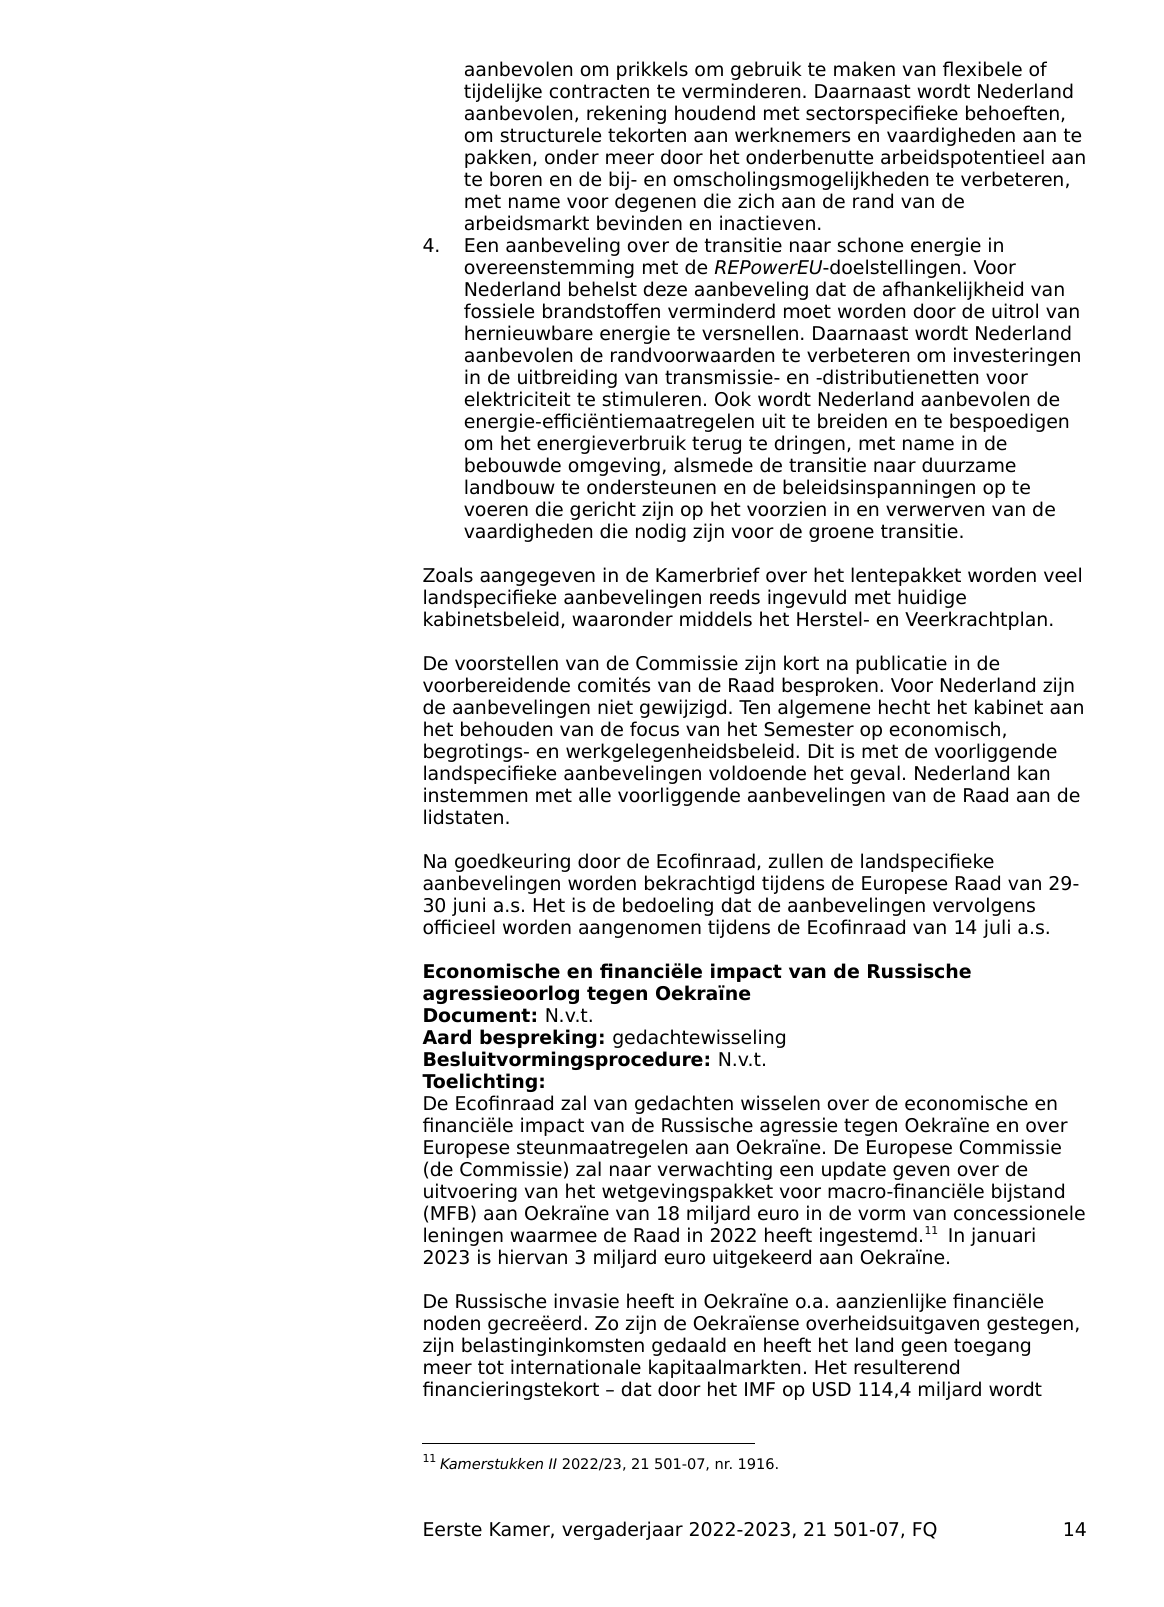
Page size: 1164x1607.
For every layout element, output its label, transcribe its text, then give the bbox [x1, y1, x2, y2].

text Document: N.v.t. [422, 1005, 1087, 1027]
text Toelichting: [422, 1071, 1087, 1093]
text De Russische invasie heeft in Oekraïne o.a. aanzienlijke financiële noden gecreëerd. Zo zijn de Oekraïense overheidsuitgaven gestegen, zijn belastinginkomsten gedaald en heeft het land geen toegang meer tot internationale kapitaalmarkten. Het resulterend financieringstekort – dat door het IMF op USD 114,4 miljard wordt [422, 1291, 1087, 1401]
text De Ecofinraad zal van gedachten wisselen over de economische en financiële impact van de Russische agressie tegen Oekraïne en over Europese steunmaatregelen aan Oekraïne. De Europese Commissie (de Commissie) zal naar verwachting een update geven over de uitvoering van het wetgevingspakket voor macro-financiële bijstand (MFB) aan Oekraïne van 18 miljard euro in de vorm van concessionele leningen waarmee de Raad in 2022 heeft ingestemd. In januari 2023 is hiervan 3 miljard euro uitgekeerd aan Oekraïne. [422, 1093, 1087, 1269]
text Kamerstukken II 2022/23, 21 501-07, nr. 1916. [422, 1452, 1087, 1474]
text aanbevolen om prikkels om gebruik te maken van flexibele of tijdelijke contracten te verminderen. Daarnaast wordt Nederland aanbevolen, rekening houdend met sectorspecifieke behoeften, om structurele tekorten aan werknemers en vaardigheden aan te pakken, onder meer door het onderbenutte arbeidspotentieel aan te boren en de bij- en omscholingsmogelijkheden te verbeteren, met name voor degenen die zich aan de rand van de arbeidsmarkt bevinden en inactieven. [422, 59, 1087, 235]
text Na goedkeuring door de Ecofinraad, zullen de landspecifieke aanbevelingen worden bekrachtigd tijdens de Europese Raad van 29-30 juni a.s. Het is de bedoeling dat de aanbevelingen vervolgens officieel worden aangenomen tijdens de Ecofinraad van 14 juli a.s. [422, 851, 1087, 939]
text Besluitvormingsprocedure: N.v.t. [422, 1049, 1087, 1071]
text De voorstellen van de Commissie zijn kort na publicatie in de voorbereidende comités van de Raad besproken. Voor Nederland zijn de aanbevelingen niet gewijzigd. Ten algemene hecht het kabinet aan het behouden van de focus van het Semester op economisch, begrotings- en werkgelegenheidsbeleid. Dit is met de voorliggende landspecifieke aanbevelingen voldoende het geval. Nederland kan instemmen met alle voorliggende aanbevelingen van de Raad aan de lidstaten. [422, 653, 1087, 829]
text Aard bespreking: gedachtewisseling [422, 1027, 1087, 1049]
text Economische en financiële impact van de Russische agressieoorlog tegen Oekraïne [422, 961, 1087, 1005]
text Zoals aangegeven in de Kamerbrief over het lentepakket worden veel landspecifieke aanbevelingen reeds ingevuld met huidige kabinetsbeleid, waaronder middels het Herstel- en Veerkrachtplan. [422, 565, 1087, 631]
text 4. Een aanbeveling over de transitie naar schone energie in overeenstemming met de REPowerEU-doelstellingen. Voor Nederland behelst deze aanbeveling dat de afhankelijkheid van fossiele brandstoffen verminderd moet worden door de uitrol van hernieuwbare energie te versnellen. Daarnaast wordt Nederland aanbevolen de randvoorwaarden te verbeteren om investeringen in de uitbreiding van transmissie- en -distributienetten voor elektriciteit te stimuleren. Ook wordt Nederland aanbevolen de energie-efficiëntiemaatregelen uit te breiden en te bespoedigen om het energieverbruik terug te dringen, met name in de bebouwde omgeving, alsmede de transitie naar duurzame landbouw te ondersteunen en de beleidsinspanningen op te voeren die gericht zijn op het voorzien in en verwerven van de vaardigheden die nodig zijn voor de groene transitie. [422, 235, 1087, 543]
